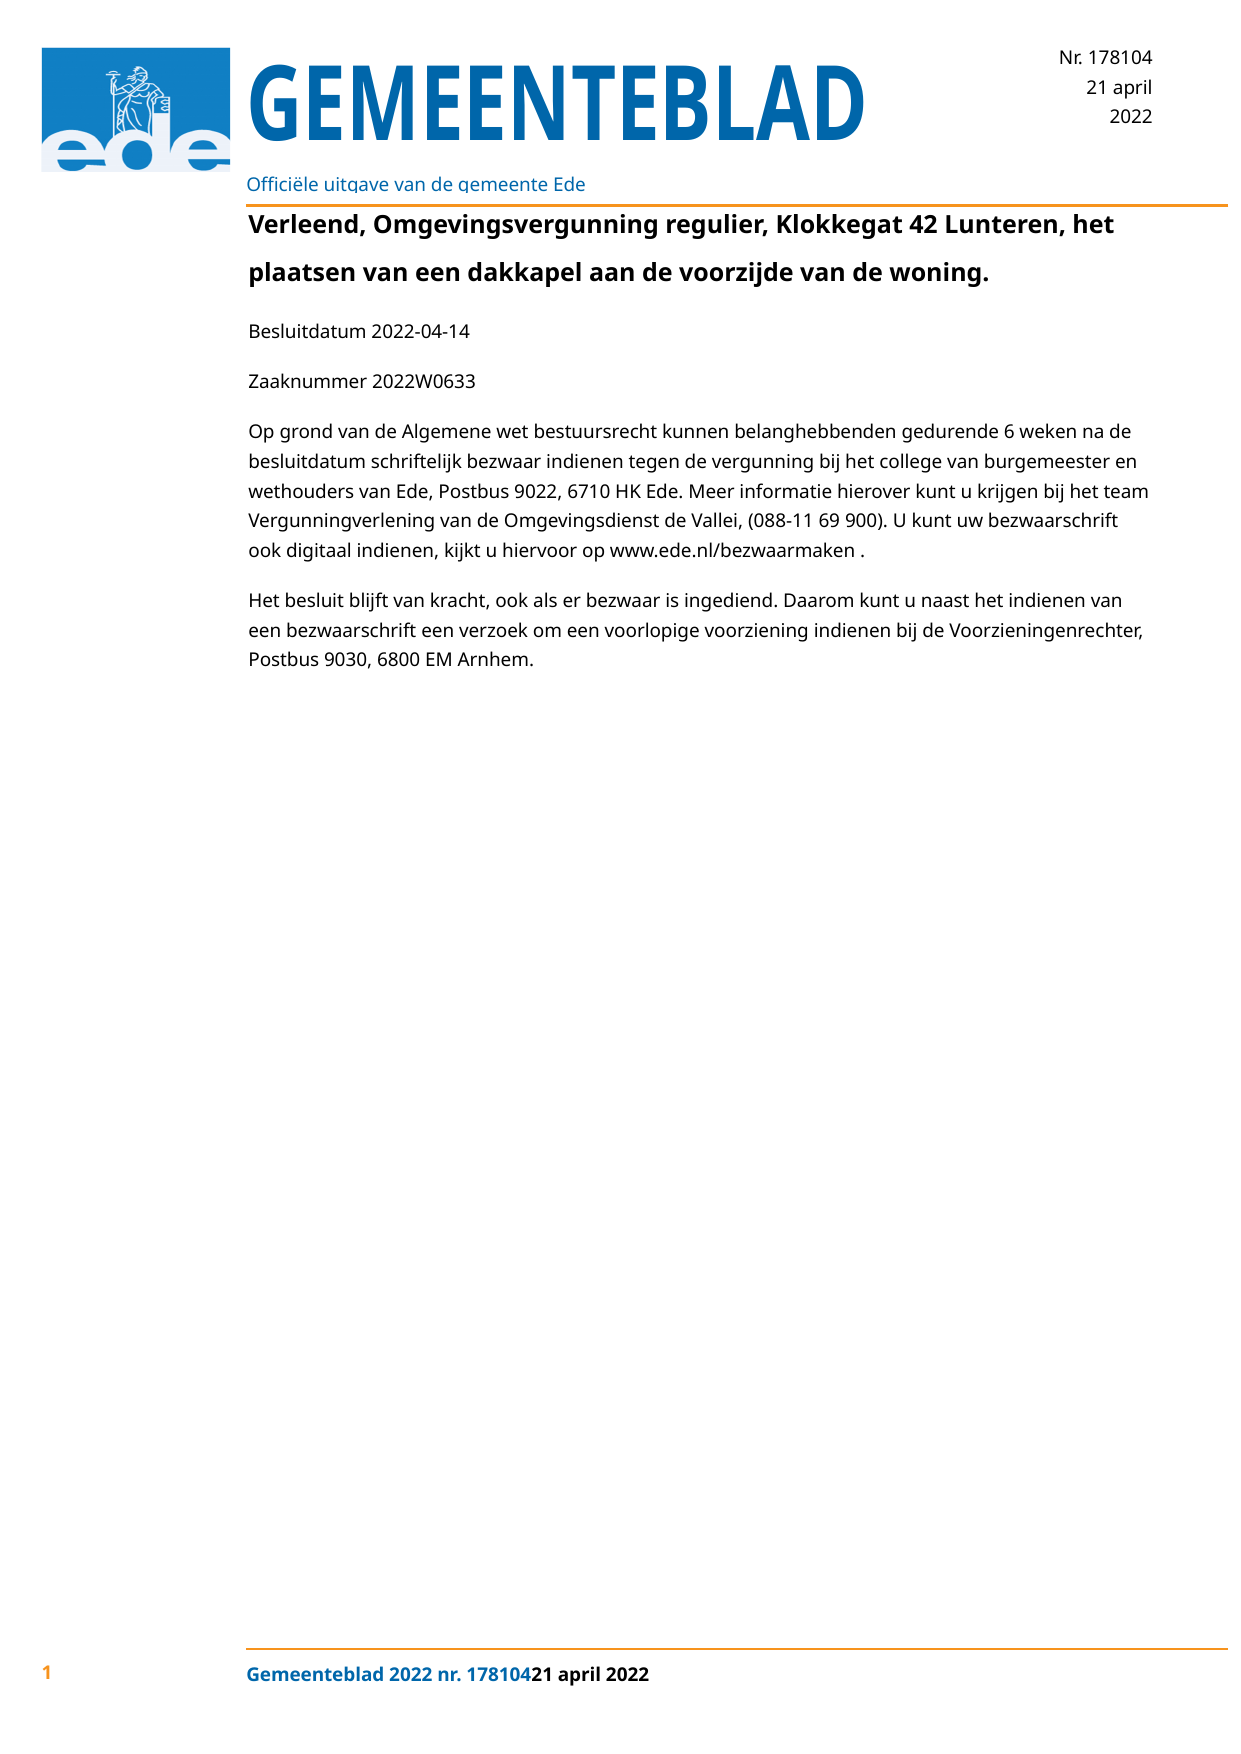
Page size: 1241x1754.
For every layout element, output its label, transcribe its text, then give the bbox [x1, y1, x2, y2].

text Besluitdatum 2022-04-14 [248, 318, 1152, 344]
picture [41, 47, 231, 172]
text Op grond van de Algemene wet bestuursrecht kunnen belanghebbenden gedurende 6 weken na de besluitdatum schriftelijk bezwaar indienen tegen de vergunning bij het college van burgemeester en wethouders van Ede, Postbus 9022, 6710 HK Ede. Meer informatie hierover kunt u krijgen bij het team Vergunningverlening van de Omgevingsdienst de Vallei, (088-11 69 900). U kunt uw bezwaarschrift ook digitaal indienen, kijkt u hiervoor op www.ede.nl/bezwaarmaken . [248, 419, 1152, 563]
text Het besluit blijft van kracht, ook als er bezwaar is ingediend. Daarom kunt u naast het indienen van een bezwaarschrift een verzoek om een voorlopige voorziening indienen bij de Voorzieningenrechter, Postbus 9030, 6800 EM Arnhem. [248, 587, 1152, 672]
text Zaaknummer 2022W0633 [248, 368, 1152, 394]
text Verleend, Omgevingsvergunning regulier, Klokkegat 42 Lunteren, het plaatsen van een dakkapel aan de voorzijde van de woning. [248, 207, 1152, 288]
